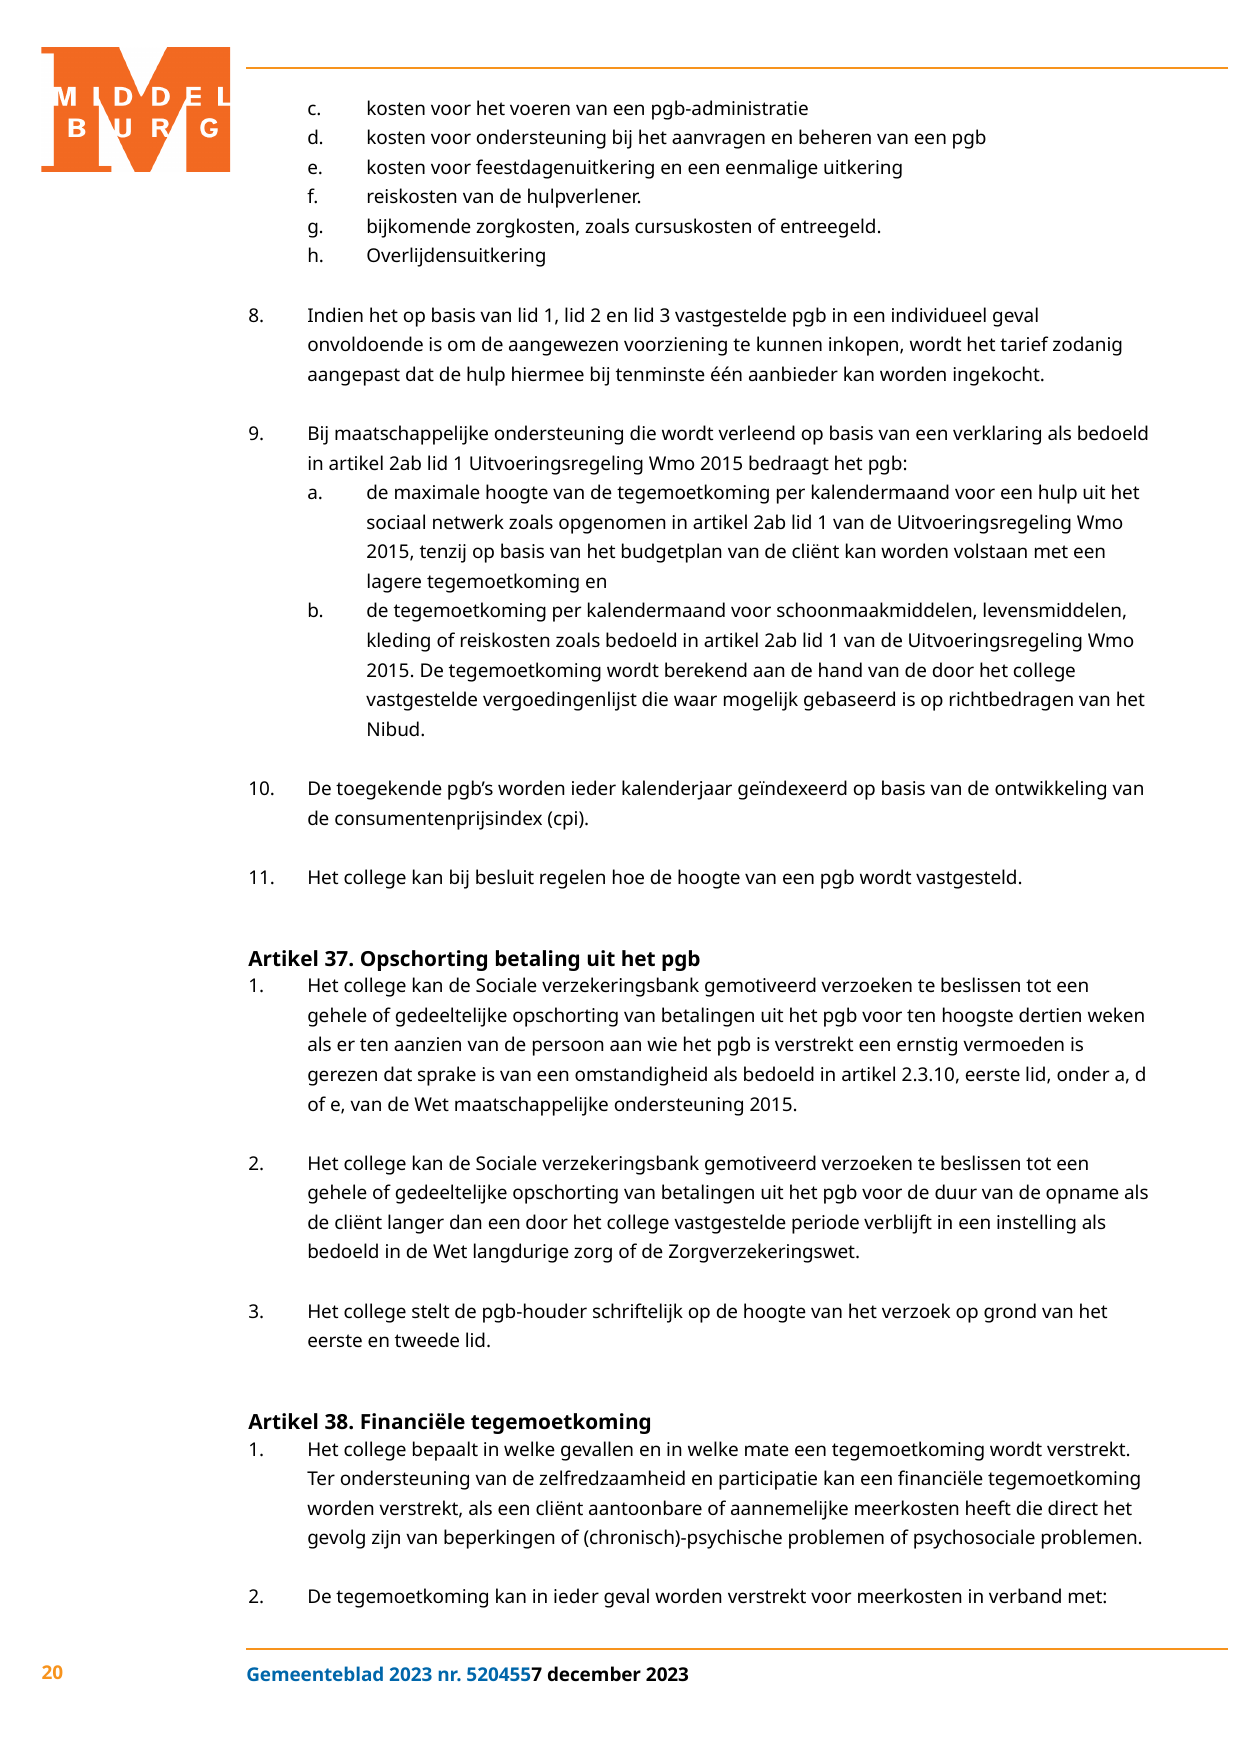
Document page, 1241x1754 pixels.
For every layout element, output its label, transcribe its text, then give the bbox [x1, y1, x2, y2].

list kosten voor het voeren van een pgb-administratie [307, 95, 1152, 121]
list Het college kan de Sociale verzekeringsbank gemotiveerd verzoeken te beslissen tot een gehele of gedeeltelijke opschorting van betalingen uit het pgb voor de duur van de opname als de cliënt langer dan een door het college vastgestelde periode verblijft in een instelling als bedoeld in de Wet langdurige zorg of de Zorgverzekeringswet. [248, 1150, 1152, 1264]
list Het college kan bij besluit regelen hoe de hoogte van een pgb wordt vastgesteld. [248, 864, 1152, 890]
list De toegekende pgb’s worden ieder kalenderjaar geïndexeerd op basis van de ontwikkeling van de consumentenprijsindex (cpi). [248, 775, 1152, 831]
list Overlijdensuitkering [307, 243, 1152, 268]
list bijkomende zorgkosten, zoals cursuskosten of entreegeld. [307, 213, 1152, 239]
list de maximale hoogte van de tegemoetkoming per kalendermaand voor een hulp uit het sociaal netwerk zoals opgenomen in artikel 2ab lid 1 van de Uitvoeringsregeling Wmo 2015, tenzij op basis van het budgetplan van de cliënt kan worden volstaan met een lagere tegemoetkoming en [307, 479, 1152, 594]
picture [41, 47, 231, 172]
list de tegemoetkoming per kalendermaand voor schoonmaakmiddelen, levensmiddelen, kleding of reiskosten zoals bedoeld in artikel 2ab lid 1 van de Uitvoeringsregeling Wmo 2015. De tegemoetkoming wordt berekend aan de hand van de door het college vastgestelde vergoedingenlijst die waar mogelijk gebaseerd is op richtbedragen van het Nibud. [307, 598, 1152, 742]
list Het college kan de Sociale verzekeringsbank gemotiveerd verzoeken te beslissen tot een gehele of gedeeltelijke opschorting van betalingen uit het pgb voor ten hoogste dertien weken als er ten aanzien van de persoon aan wie het pgb is verstrekt een ernstig vermoeden is gerezen dat sprake is van een omstandigheid als bedoeld in artikel 2.3.10, eerste lid, onder a, d of e, van de Wet maatschappelijke ondersteuning 2015. [248, 972, 1152, 1116]
text Artikel 37. Opschorting betaling uit het pgb [248, 944, 1152, 972]
list Het college bepaalt in welke gevallen en in welke mate een tegemoetkoming wordt verstrekt. Ter ondersteuning van de zelfredzaamheid en participatie kan een financiële tegemoetkoming worden verstrekt, als een cliënt aantoonbare of aannemelijke meerkosten heeft die direct het gevolg zijn van beperkingen of (chronisch)-psychische problemen of psychosociale problemen. [248, 1436, 1152, 1550]
text Artikel 38. Financiële tegemoetkoming [248, 1407, 1152, 1436]
list Het college stelt de pgb-houder schriftelijk op de hoogte van het verzoek op grond van het eerste en tweede lid. [248, 1298, 1152, 1353]
list kosten voor feestdagenuitkering en een eenmalige uitkering [307, 154, 1152, 180]
list kosten voor ondersteuning bij het aanvragen en beheren van een pgb [307, 124, 1152, 150]
list De tegemoetkoming kan in ieder geval worden verstrekt voor meerkosten in verband met: [248, 1584, 1152, 1609]
list Bij maatschappelijke ondersteuning die wordt verleend op basis van een verklaring als bedoeld in artikel 2ab lid 1 Uitvoeringsregeling Wmo 2015 bedraagt het pgb: [248, 420, 1152, 476]
list reiskosten van de hulpverlener. [307, 183, 1152, 209]
list Indien het op basis van lid 1, lid 2 en lid 3 vastgestelde pgb in een individueel geval onvoldoende is om de aangewezen voorziening te kunnen inkopen, wordt het tarief zodanig aangepast dat de hulp hiermee bij tenminste één aanbieder kan worden ingekocht. [248, 302, 1152, 387]
